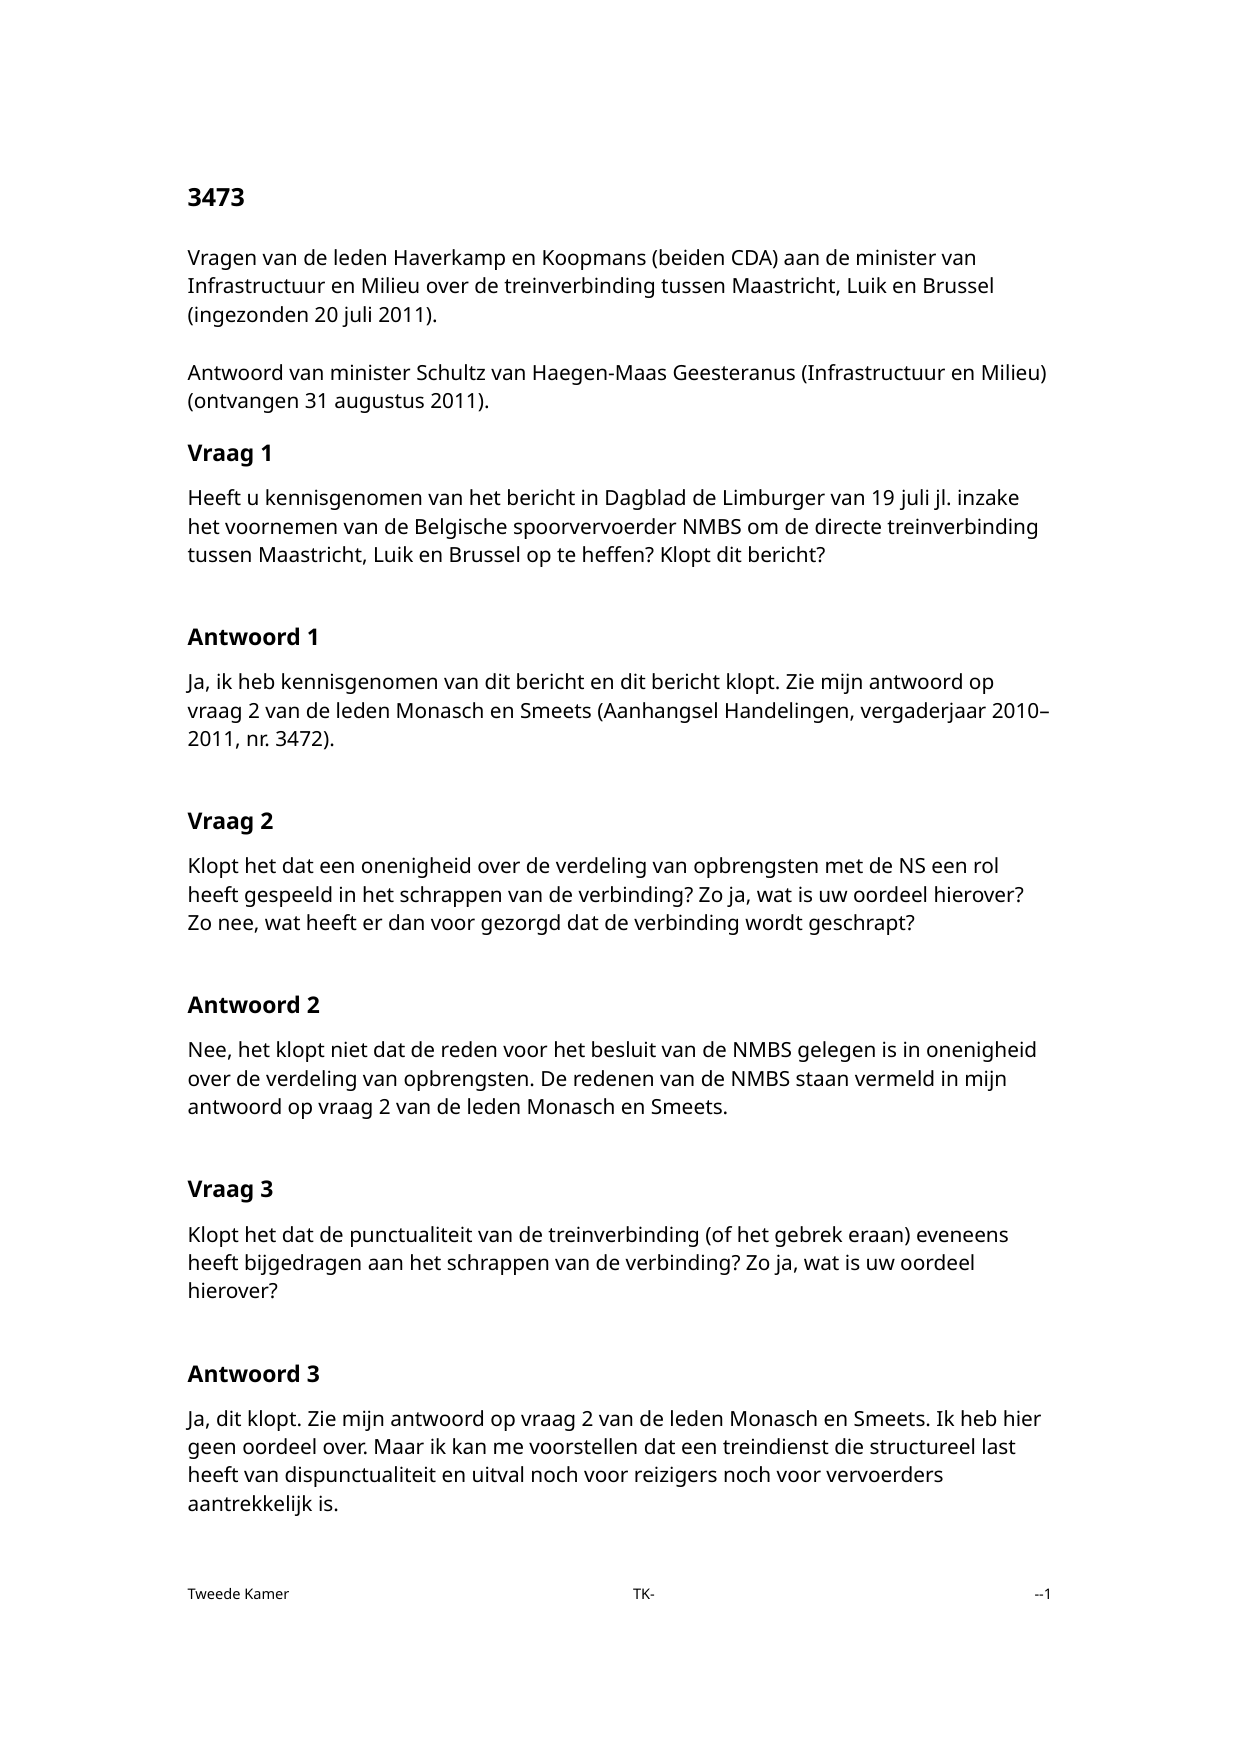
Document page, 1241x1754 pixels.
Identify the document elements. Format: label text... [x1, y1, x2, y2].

text Ja, dit klopt. Zie mijn antwoord op vraag 2 van de leden Monasch en Smeets. Ik heb hier geen oordeel over. Maar ik kan me voorstellen dat een treindienst die structureel last heeft van dispunctualiteit en uitval noch voor reizigers noch voor vervoerders aantrekkelijk is. [187, 1404, 1053, 1517]
subtitle Antwoord 1 [187, 621, 1053, 652]
subtitle Vraag 1 [187, 437, 1053, 468]
text Vragen van de leden Haverkamp en Koopmans (beiden CDA) aan de minister van Infrastructuur en Milieu over de treinverbinding tussen Maastricht, Luik en Brussel (ingezonden 20 juli 2011). [187, 243, 1053, 328]
subtitle Vraag 3 [187, 1173, 1053, 1205]
text Klopt het dat een onenigheid over de verdeling van opbrengsten met de NS een rol heeft gespeeld in het schrappen van de verbinding? Zo ja, wat is uw oordeel hierover? Zo nee, wat heeft er dan voor gezorgd dat de verbinding wordt geschrapt? [187, 852, 1053, 937]
text Nee, het klopt niet dat de reden voor het besluit van de NMBS gelegen is in onenigheid over de verdeling van opbrengsten. De redenen van de NMBS staan vermeld in mijn antwoord op vraag 2 van de leden Monasch en Smeets. [187, 1036, 1053, 1121]
text Klopt het dat de punctualiteit van de treinverbinding (of het gebrek eraan) eveneens heeft bijgedragen aan het schrappen van de verbinding? Zo ja, wat is uw oordeel hierover? [187, 1220, 1053, 1305]
subtitle Antwoord 3 [187, 1357, 1053, 1389]
subtitle Antwoord 2 [187, 989, 1053, 1021]
text Antwoord van minister Schultz van Haegen-Maas Geesteranus (Infrastructuur en Milieu) (ontvangen 31 augustus 2011). [187, 358, 1053, 415]
text 3473 [187, 179, 1053, 213]
text Ja, ik heb kennisgenomen van dit bericht en dit bericht klopt. Zie mijn antwoord op vraag 2 van de leden Monasch en Smeets (Aanhangsel Handelingen, vergaderjaar 2010–2011, nr. 3472). [187, 667, 1053, 753]
text Heeft u kennisgenomen van het bericht in Dagblad de Limburger van 19 juli jl. inzake het voornemen van de Belgische spoorvervoerder NMBS om de directe treinverbinding tussen Maastricht, Luik en Brussel op te heffen? Klopt dit bericht? [187, 483, 1053, 569]
subtitle Vraag 2 [187, 805, 1053, 837]
